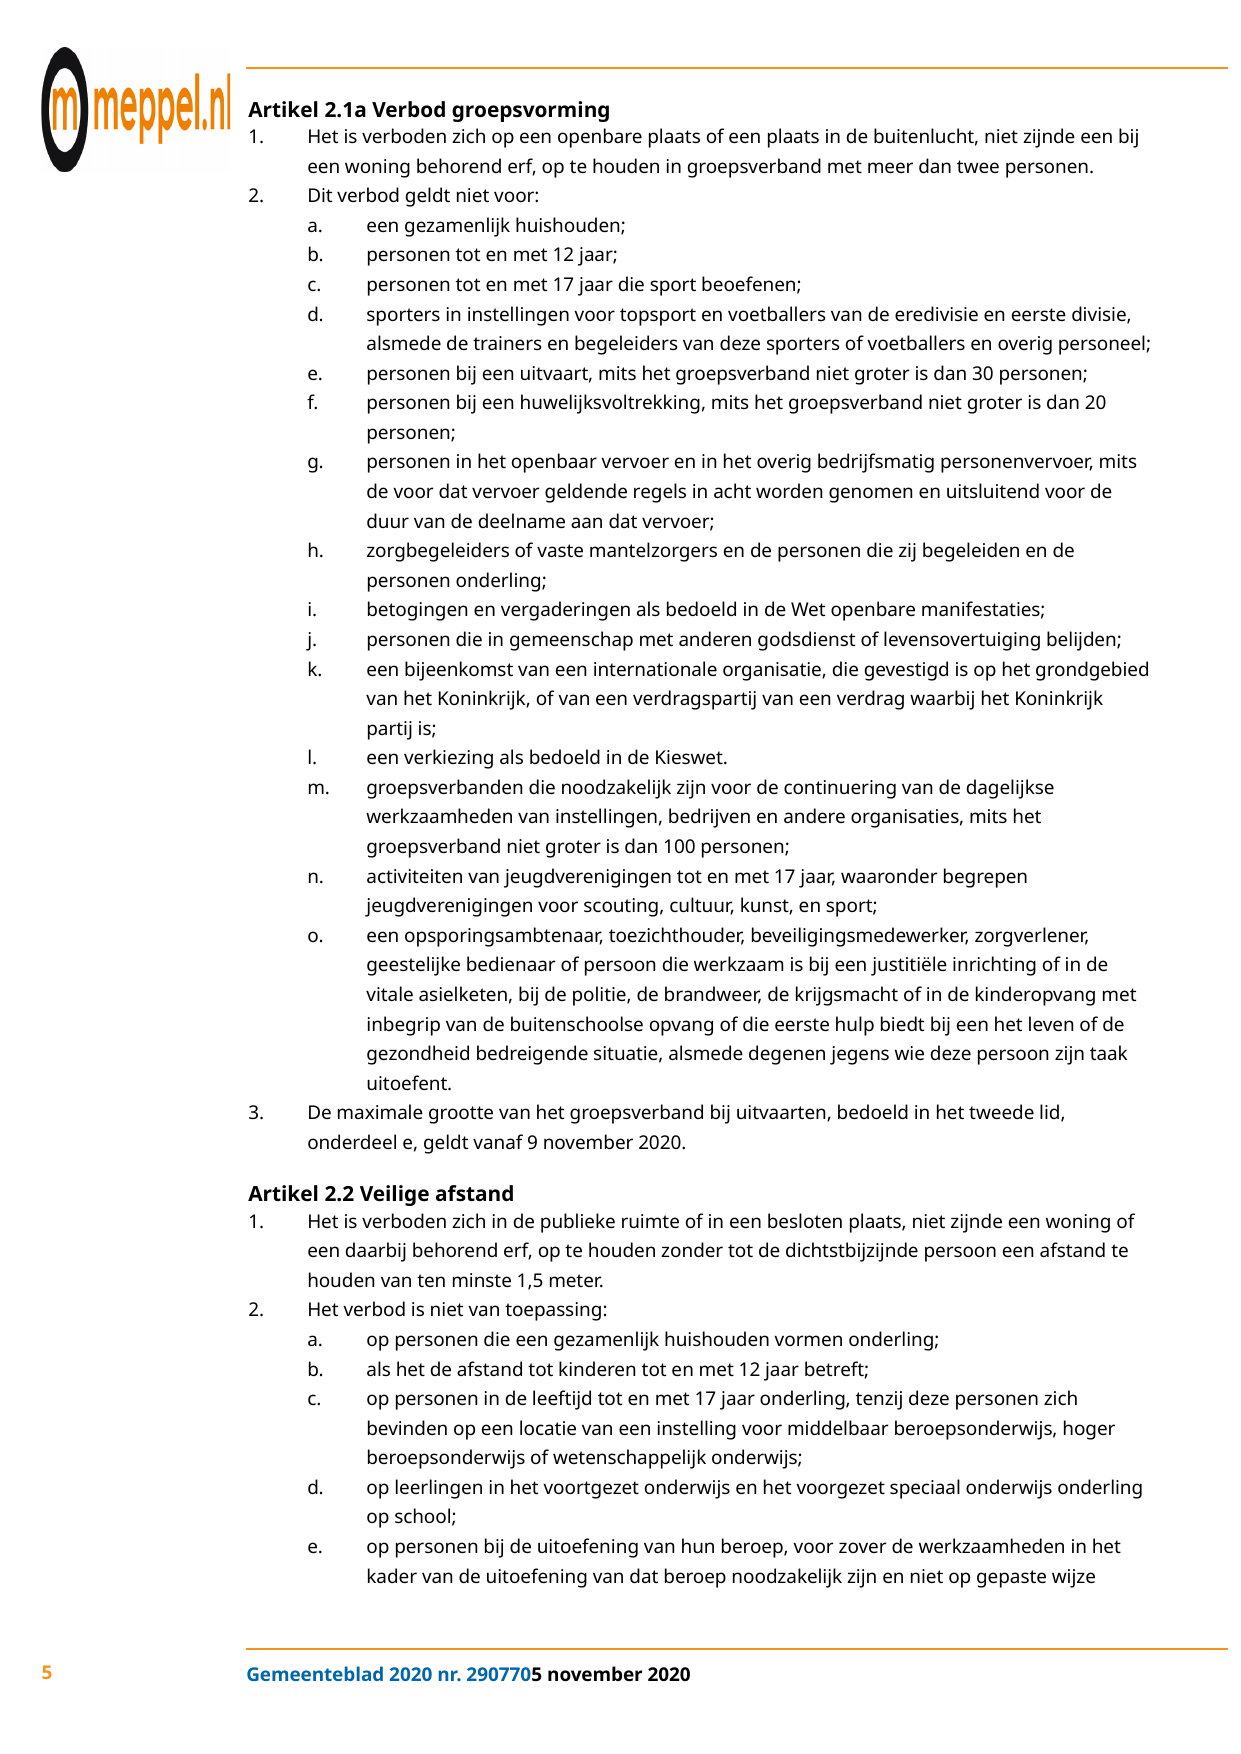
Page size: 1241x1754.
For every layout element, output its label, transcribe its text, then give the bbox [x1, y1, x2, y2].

list Dit verbod geldt niet voor: [248, 182, 1152, 208]
list personen bij een huwelijksvoltrekking, mits het groepsverband niet groter is dan 20 personen; [307, 389, 1152, 445]
list personen die in gemeenschap met anderen godsdienst of levensovertuiging belijden; [307, 626, 1152, 652]
list betogingen en vergaderingen als bedoeld in de Wet openbare manifestaties; [307, 597, 1152, 622]
text Artikel 2.1a Verbod groepsvorming [248, 95, 1152, 123]
list op leerlingen in het voortgezet onderwijs en het voorgezet speciaal onderwijs onderling op school; [307, 1474, 1152, 1529]
list op personen die een gezamenlijk huishouden vormen onderling; [307, 1326, 1152, 1352]
list personen bij een uitvaart, mits het groepsverband niet groter is dan 30 personen; [307, 360, 1152, 386]
list zorgbegeleiders of vaste mantelzorgers en de personen die zij begeleiden en de personen onderling; [307, 537, 1152, 593]
list een verkiezing als bedoeld in de Kieswet. [307, 744, 1152, 770]
list personen tot en met 17 jaar die sport beoefenen; [307, 271, 1152, 297]
list activiteiten van jeugdverenigingen tot en met 17 jaar, waaronder begrepen jeugdverenigingen voor scouting, cultuur, kunst, en sport; [307, 863, 1152, 918]
text Artikel 2.2 Veilige afstand [248, 1179, 1152, 1208]
list op personen in de leeftijd tot en met 17 jaar onderling, tenzij deze personen zich bevinden op een locatie van een instelling voor middelbaar beroepsonderwijs, hoger beroepsonderwijs of wetenschappelijk onderwijs; [307, 1385, 1152, 1470]
list sporters in instellingen voor topsport en voetballers van de eredivisie en eerste divisie, alsmede de trainers en begeleiders van deze sporters of voetballers en overig personeel; [307, 301, 1152, 356]
list een opsporingsambtenaar, toezichthouder, beveiligingsmedewerker, zorgverlener, geestelijke bedienaar of persoon die werkzaam is bij een justitiële inrichting of in de vitale asielketen, bij de politie, de brandweer, de krijgsmacht of in de kinderopvang met inbegrip van de buitenschoolse opvang of die eerste hulp biedt bij een het leven of de gezondheid bedreigende situatie, alsmede degenen jegens wie deze persoon zijn taak uitoefent. [307, 922, 1152, 1096]
list groepsverbanden die noodzakelijk zijn voor de continuering van de dagelijkse werkzaamheden van instellingen, bedrijven en andere organisaties, mits het groepsverband niet groter is dan 100 personen; [307, 774, 1152, 859]
list een gezamenlijk huishouden; [307, 212, 1152, 238]
list een bijeenkomst van een internationale organisatie, die gevestigd is op het grondgebied van het Koninkrijk, of van een verdragspartij van een verdrag waarbij het Koninkrijk partij is; [307, 656, 1152, 741]
list als het de afstand tot kinderen tot en met 12 jaar betreft; [307, 1356, 1152, 1382]
list De maximale grootte van het groepsverband bij uitvaarten, bedoeld in het tweede lid, onderdeel e, geldt vanaf 9 november 2020. [248, 1099, 1152, 1155]
picture [41, 47, 231, 172]
list op personen bij de uitoefening van hun beroep, voor zover de werkzaamheden in het kader van de uitoefening van dat beroep noodzakelijk zijn en niet op gepaste wijze [307, 1533, 1152, 1589]
list personen tot en met 12 jaar; [307, 242, 1152, 267]
list Het is verboden zich in de publieke ruimte of in een besloten plaats, niet zijnde een woning of een daarbij behorend erf, op te houden zonder tot de dichtstbijzijnde persoon een afstand te houden van ten minste 1,5 meter. [248, 1208, 1152, 1293]
list Het is verboden zich op een openbare plaats of een plaats in de buitenlucht, niet zijnde een bij een woning behorend erf, op te houden in groepsverband met meer dan twee personen. [248, 123, 1152, 178]
list Het verbod is niet van toepassing: [248, 1297, 1152, 1322]
list personen in het openbaar vervoer en in het overig bedrijfsmatig personenvervoer, mits de voor dat vervoer geldende regels in acht worden genomen en uitsluitend voor de duur van de deelname aan dat vervoer; [307, 449, 1152, 533]
